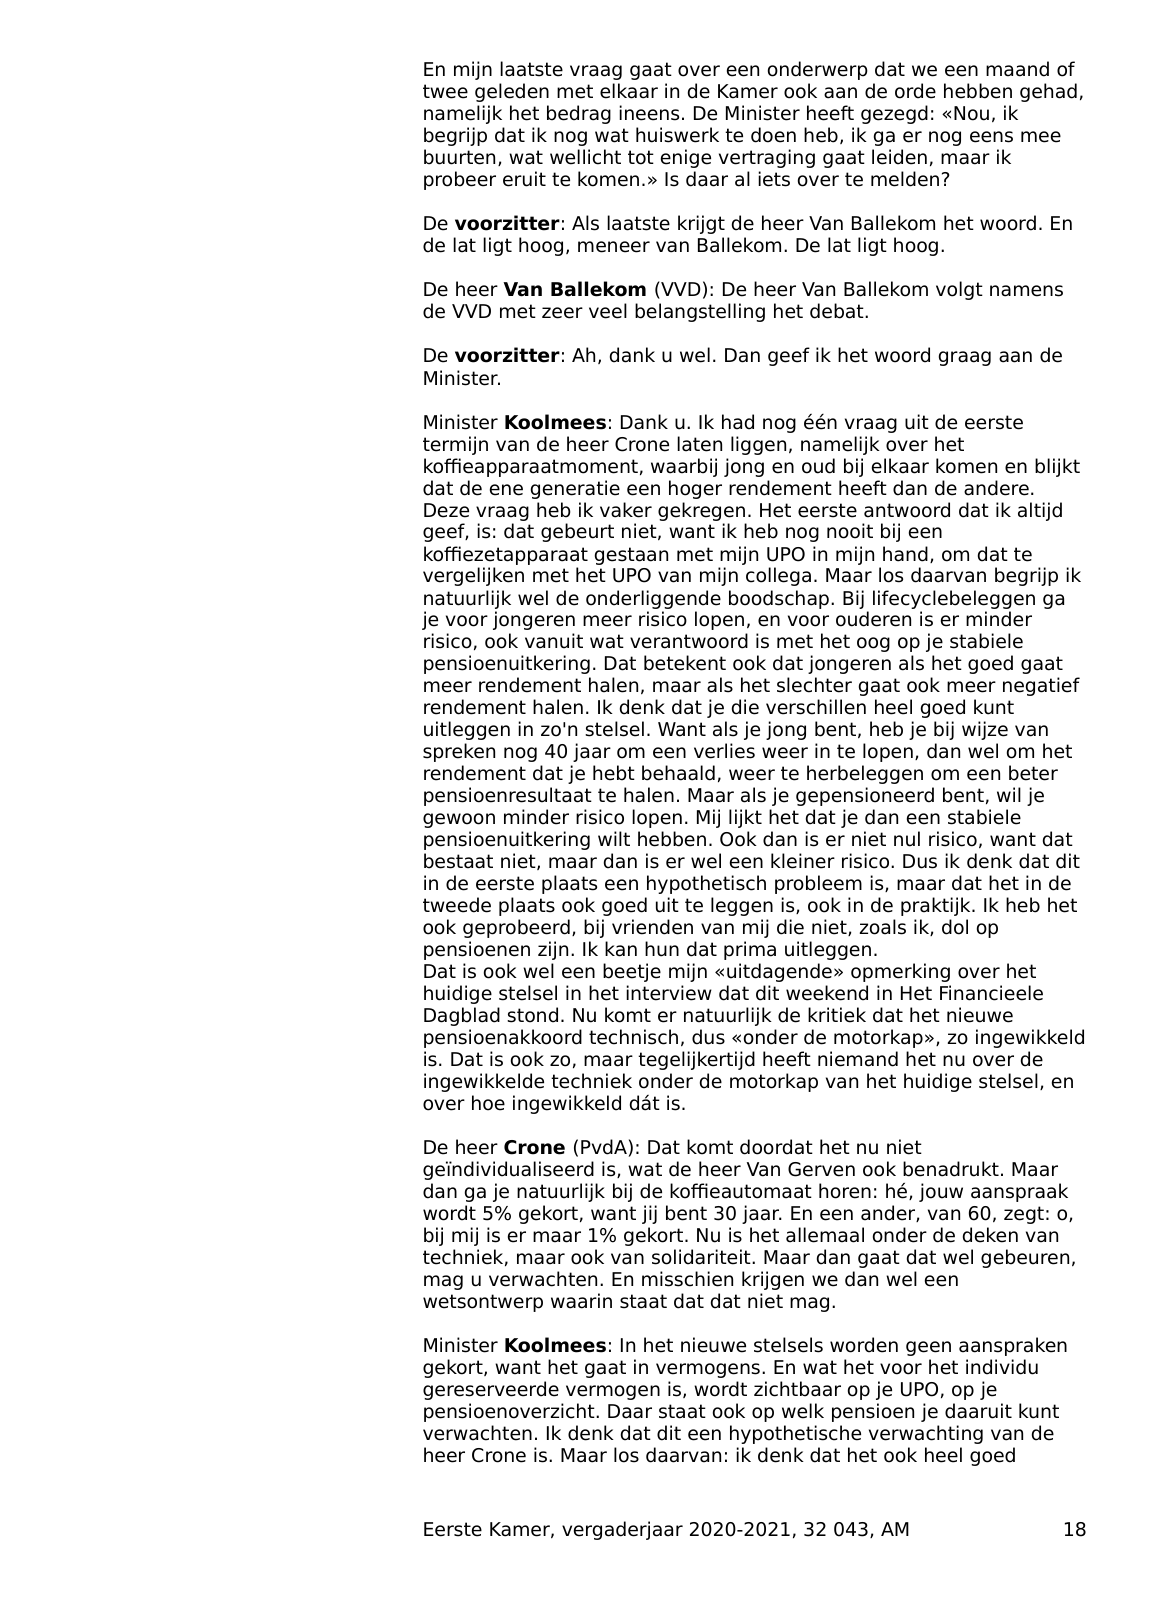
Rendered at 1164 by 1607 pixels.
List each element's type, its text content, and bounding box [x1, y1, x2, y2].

text Minister Koolmees: Dank u. Ik had nog één vraag uit de eerste termijn van de heer Crone laten liggen, namelijk over het koffieapparaatmoment, waarbij jong en oud bij elkaar komen en blijkt dat de ene generatie een hoger rendement heeft dan de andere. Deze vraag heb ik vaker gekregen. Het eerste antwoord dat ik altijd geef, is: dat gebeurt niet, want ik heb nog nooit bij een koffiezetapparaat gestaan met mijn UPO in mijn hand, om dat te vergelijken met het UPO van mijn collega. Maar los daarvan begrijp ik natuurlijk wel de onderliggende boodschap. Bij lifecyclebeleggen ga je voor jongeren meer risico lopen, en voor ouderen is er minder risico, ook vanuit wat verantwoord is met het oog op je stabiele pensioenuitkering. Dat betekent ook dat jongeren als het goed gaat meer rendement halen, maar als het slechter gaat ook meer negatief rendement halen. Ik denk dat je die verschillen heel goed kunt uitleggen in zo'n stelsel. Want als je jong bent, heb je bij wijze van spreken nog 40 jaar om een verlies weer in te lopen, dan wel om het rendement dat je hebt behaald, weer te herbeleggen om een beter pensioenresultaat te halen. Maar als je gepensioneerd bent, wil je gewoon minder risico lopen. Mij lijkt het dat je dan een stabiele pensioenuitkering wilt hebben. Ook dan is er niet nul risico, want dat bestaat niet, maar dan is er wel een kleiner risico. Dus ik denk dat dit in de eerste plaats een hypothetisch probleem is, maar dat het in de tweede plaats ook goed uit te leggen is, ook in de praktijk. Ik heb het ook geprobeerd, bij vrienden van mij die niet, zoals ik, dol op pensioenen zijn. Ik kan hun dat prima uitleggen. [422, 412, 1087, 961]
text De voorzitter: Als laatste krijgt de heer Van Ballekom het woord. En de lat ligt hoog, meneer van Ballekom. De lat ligt hoog. [422, 213, 1087, 257]
text De heer Van Ballekom (VVD): De heer Van Ballekom volgt namens de VVD met zeer veel belangstelling het debat. [422, 279, 1087, 323]
text De voorzitter: Ah, dank u wel. Dan geef ik het woord graag aan de Minister. [422, 345, 1087, 389]
text De heer Crone (PvdA): Dat komt doordat het nu niet geïndividualiseerd is, wat de heer Van Gerven ook benadrukt. Maar dan ga je natuurlijk bij de koffieautomaat horen: hé, jouw aanspraak wordt 5% gekort, want jij bent 30 jaar. En een ander, van 60, zegt: o, bij mij is er maar 1% gekort. Nu is het allemaal onder de deken van techniek, maar ook van solidariteit. Maar dan gaat dat wel gebeuren, mag u verwachten. En misschien krijgen we dan wel een wetsontwerp waarin staat dat dat niet mag. [422, 1137, 1087, 1313]
text Dat is ook wel een beetje mijn «uitdagende» opmerking over het huidige stelsel in het interview dat dit weekend in Het Financieele Dagblad stond. Nu komt er natuurlijk de kritiek dat het nieuwe pensioenakkoord technisch, dus «onder de motorkap», zo ingewikkeld is. Dat is ook zo, maar tegelijkertijd heeft niemand het nu over de ingewikkelde techniek onder de motorkap van het huidige stelsel, en over hoe ingewikkeld dát is. [422, 961, 1087, 1115]
text Minister Koolmees: In het nieuwe stelsels worden geen aanspraken gekort, want het gaat in vermogens. En wat het voor het individu gereserveerde vermogen is, wordt zichtbaar op je UPO, op je pensioenoverzicht. Daar staat ook op welk pensioen je daaruit kunt verwachten. Ik denk dat dit een hypothetische verwachting van de heer Crone is. Maar los daarvan: ik denk dat het ook heel goed [422, 1335, 1087, 1467]
text En mijn laatste vraag gaat over een onderwerp dat we een maand of twee geleden met elkaar in de Kamer ook aan de orde hebben gehad, namelijk het bedrag ineens. De Minister heeft gezegd: «Nou, ik begrijp dat ik nog wat huiswerk te doen heb, ik ga er nog eens mee buurten, wat wellicht tot enige vertraging gaat leiden, maar ik probeer eruit te komen.» Is daar al iets over te melden? [422, 59, 1087, 191]
